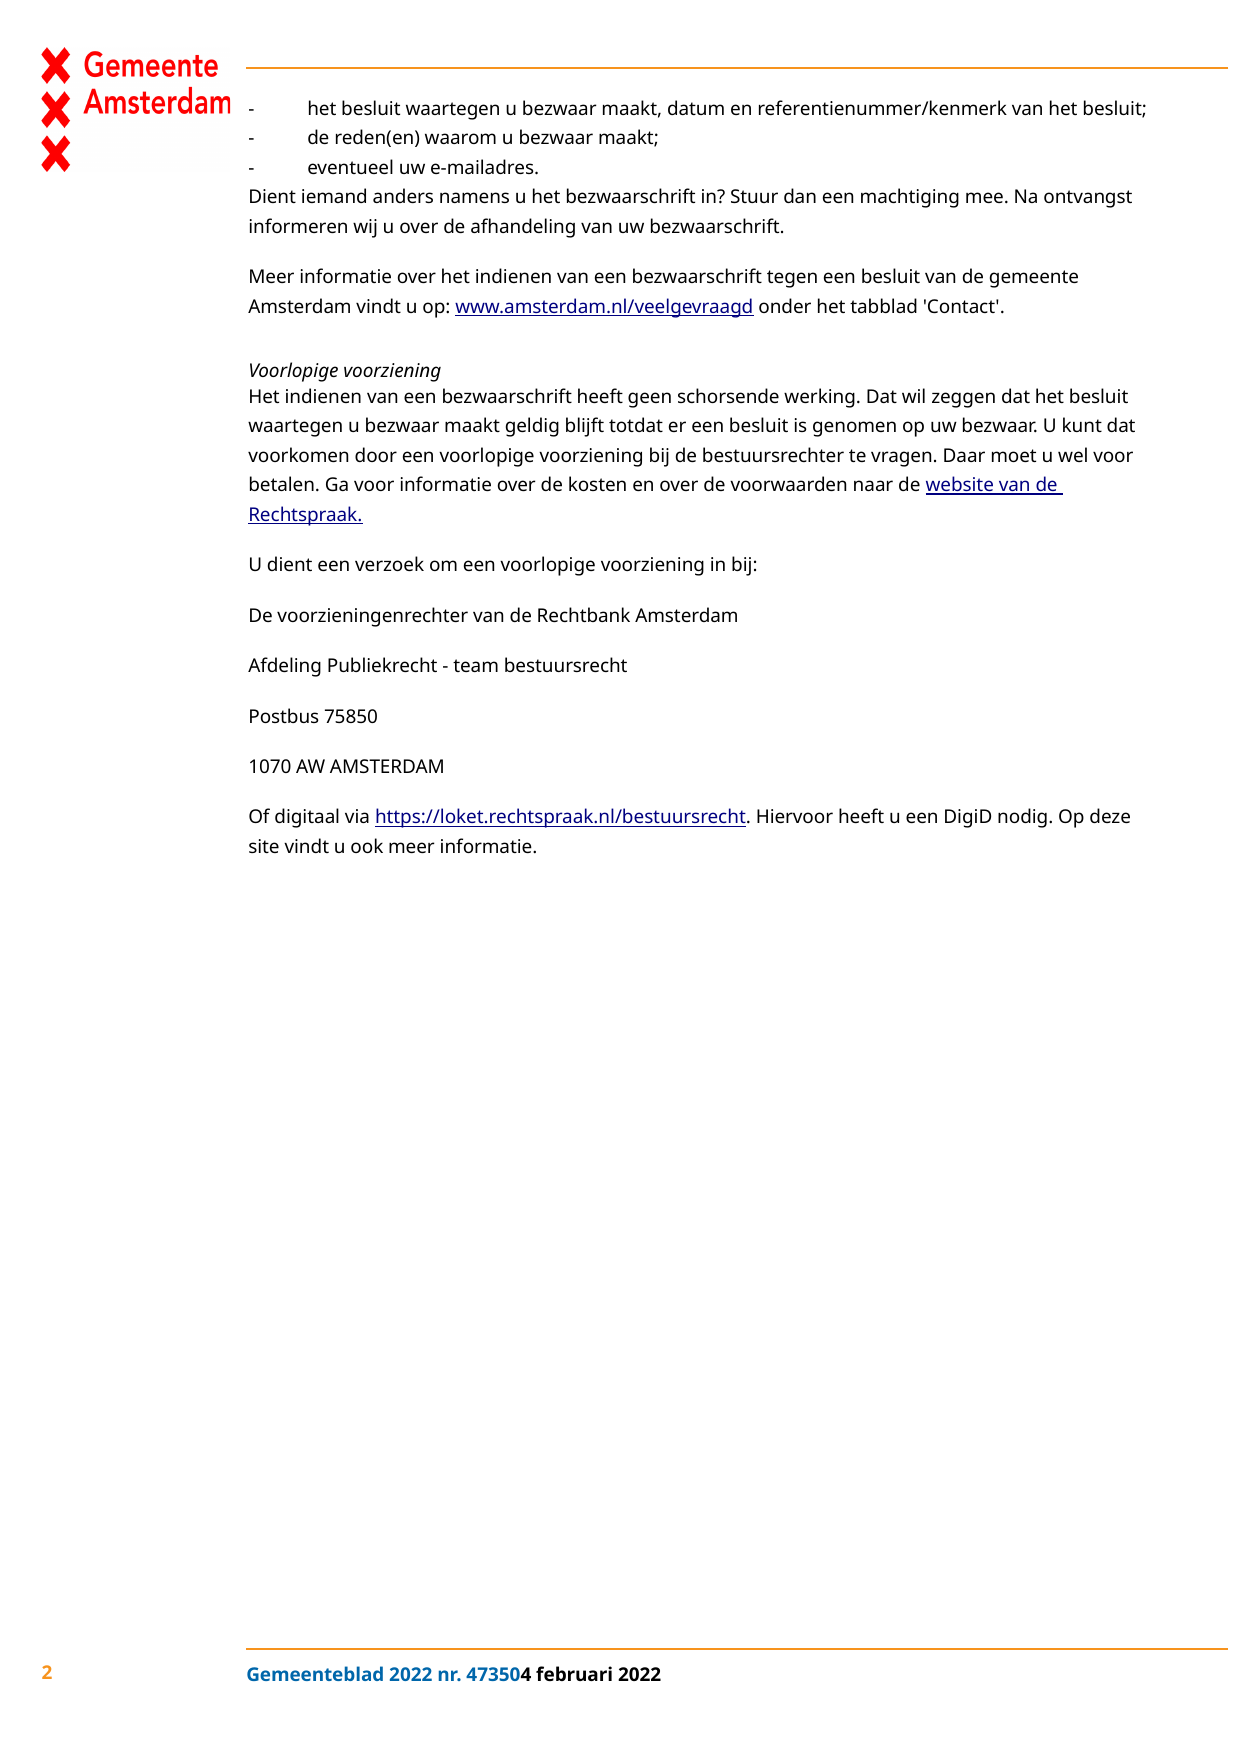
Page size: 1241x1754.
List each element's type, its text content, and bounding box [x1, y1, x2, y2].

text U dient een verzoek om een voorlopige voorziening in bij: [248, 552, 1152, 577]
text De voorzieningenrechter van de Rechtbank Amsterdam [248, 602, 1152, 628]
list de reden(en) waarom u bezwaar maakt; [248, 124, 1152, 150]
text Afdeling Publiekrecht - team bestuursrecht [248, 652, 1152, 678]
text Meer informatie over het indienen van een bezwaarschrift tegen een besluit van de gemeente Amsterdam vindt u op: www.amsterdam.nl/veelgevraagd onder het tabblad 'Contact'. [248, 263, 1152, 319]
text Voorlopige voorziening [248, 357, 1152, 383]
list eventueel uw e-mailadres. [248, 154, 1152, 180]
text Of digitaal via https://loket.rechtspraak.nl/bestuursrecht. Hiervoor heeft u een DigiD nodig. Op deze site vindt u ook meer informatie. [248, 804, 1152, 859]
text Het indienen van een bezwaarschrift heeft geen schorsende werking. Dat wil zeggen dat het besluit waartegen u bezwaar maakt geldig blijft totdat er een besluit is genomen op uw bezwaar. U kunt dat voorkomen door een voorlopige voorziening bij de bestuursrechter te vragen. Daar moet u wel voor betalen. Ga voor informatie over de kosten en over de voorwaarden naar de website van de Rechtspraak. [248, 383, 1152, 527]
text 1070 AW AMSTERDAM [248, 753, 1152, 779]
list het besluit waartegen u bezwaar maakt, datum en referentienummer/kenmerk van het besluit; [248, 95, 1152, 121]
text Dient iemand anders namens u het bezwaarschrift in? Stuur dan een machtiging mee. Na ontvangst informeren wij u over de afhandeling van uw bezwaarschrift. [248, 183, 1152, 239]
text Postbus 75850 [248, 703, 1152, 728]
picture [41, 47, 231, 172]
